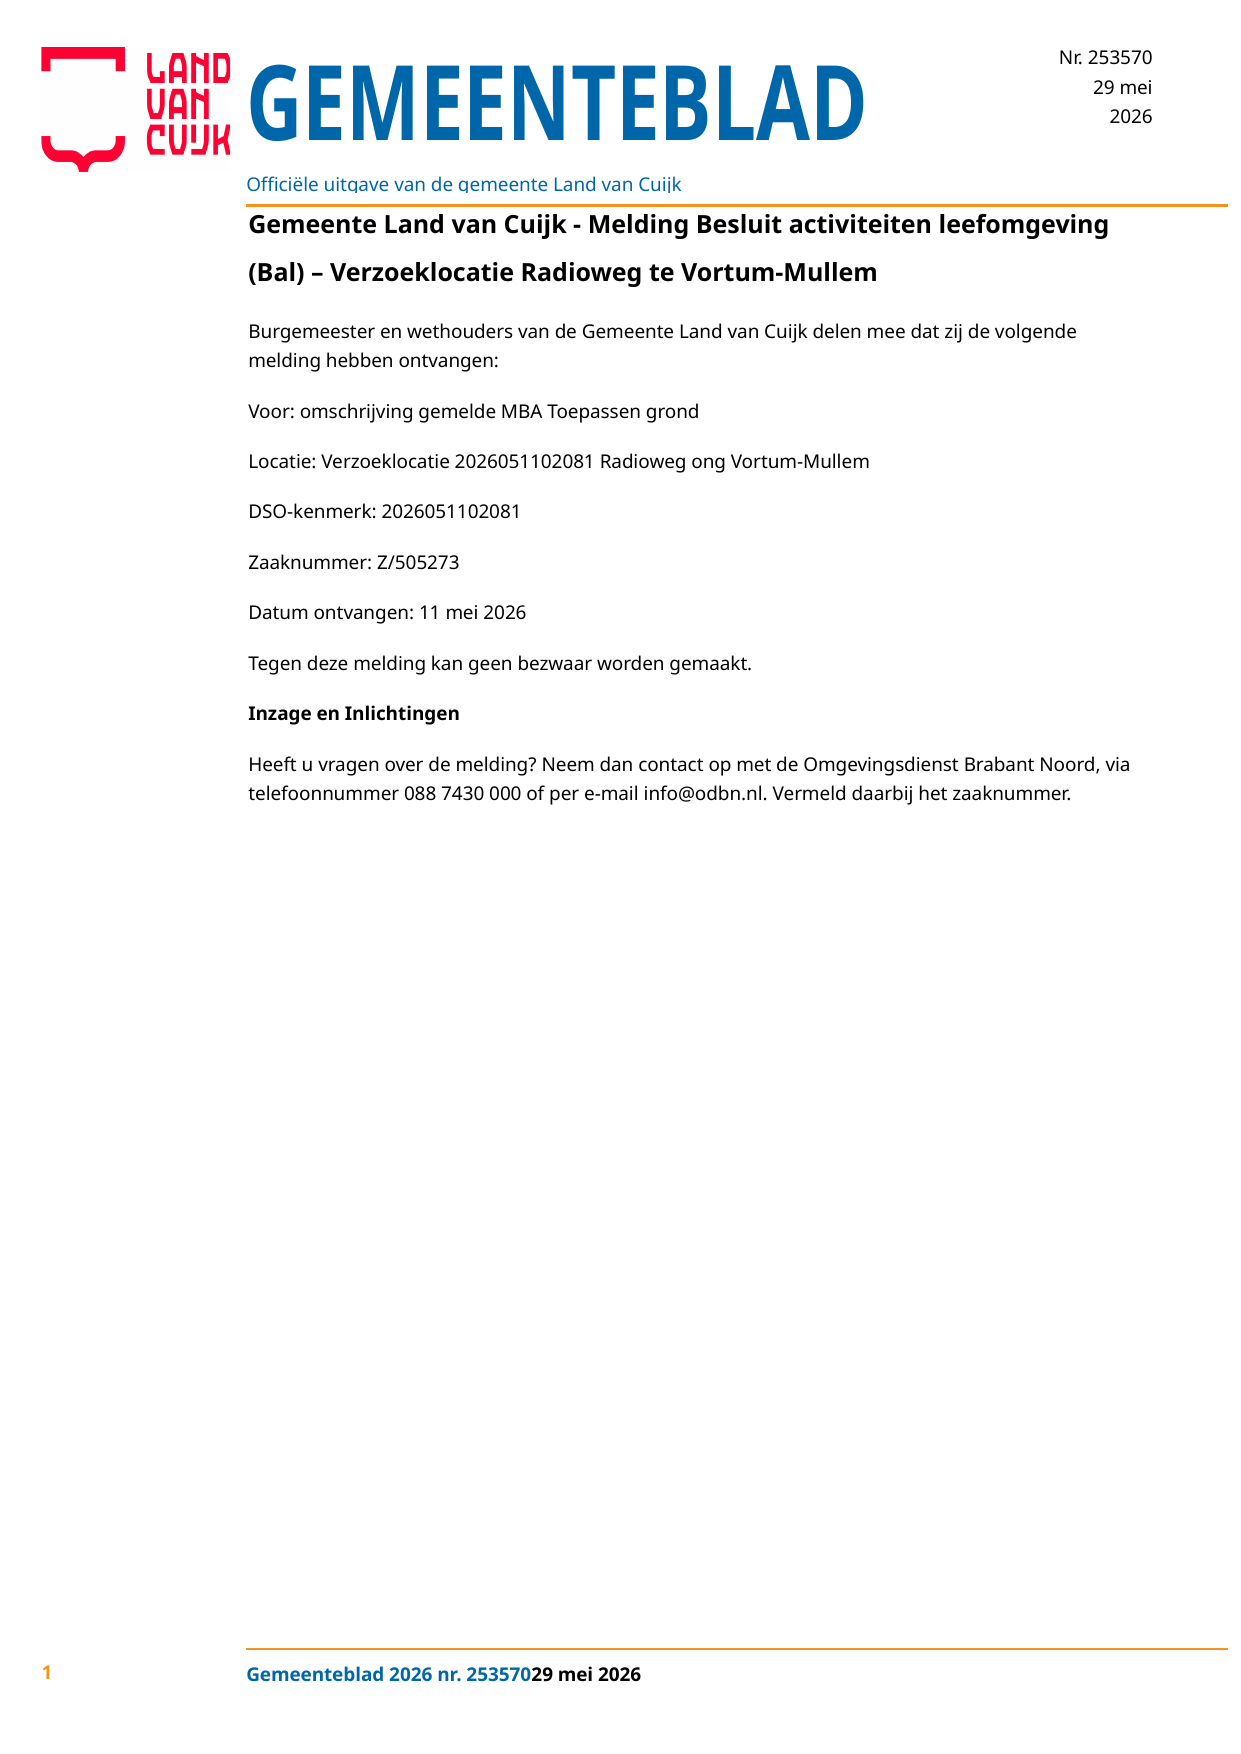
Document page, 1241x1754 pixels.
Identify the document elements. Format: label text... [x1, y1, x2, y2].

text Gemeente Land van Cuijk - Melding Besluit activiteiten leefomgeving (Bal) – Verzoeklocatie Radioweg te Vortum-Mullem [248, 207, 1152, 288]
text Tegen deze melding kan geen bezwaar worden gemaakt. [248, 650, 1152, 676]
text DSO-kenmerk: 2026051102081 [248, 499, 1152, 524]
text Locatie: Verzoeklocatie 2026051102081 Radioweg ong Vortum-Mullem [248, 448, 1152, 474]
text Datum ontvangen: 11 mei 2026 [248, 599, 1152, 625]
text Inzage en Inlichtingen [248, 700, 1152, 726]
picture [41, 47, 231, 172]
text Heeft u vragen over de melding? Neem dan contact op met de Omgevingsdienst Brabant Noord, via telefoonnummer 088 7430 000 of per e-mail info@odbn.nl. Vermeld daarbij het zaaknummer. [248, 751, 1152, 806]
text Voor: omschrijving gemelde MBA Toepassen grond [248, 398, 1152, 424]
text Zaaknummer: Z/505273 [248, 549, 1152, 575]
text Burgemeester en wethouders van de Gemeente Land van Cuijk delen mee dat zij de volgende melding hebben ontvangen: [248, 318, 1152, 373]
